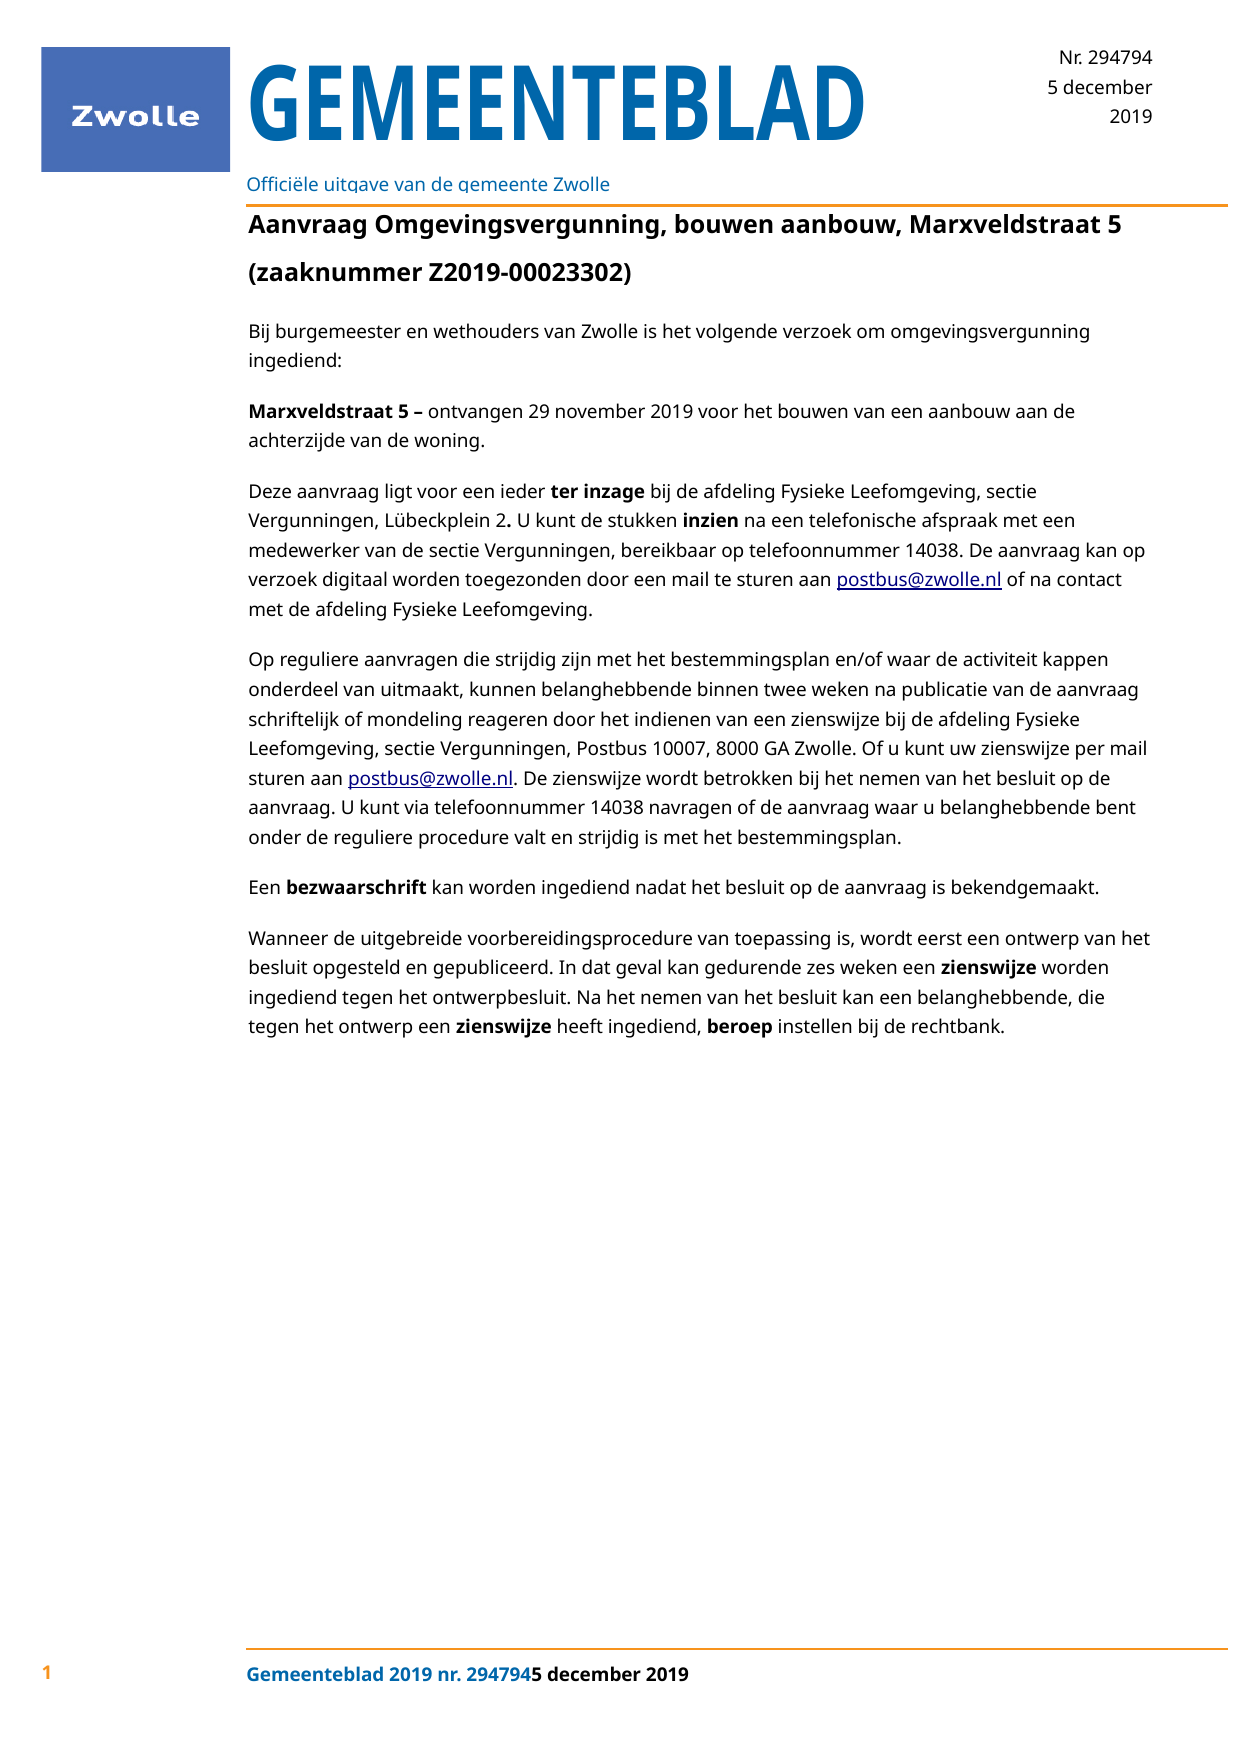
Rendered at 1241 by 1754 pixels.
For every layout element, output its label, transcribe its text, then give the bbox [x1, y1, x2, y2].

text Op reguliere aanvragen die strijdig zijn met het bestemmingsplan en/of waar de activiteit kappen onderdeel van uitmaakt, kunnen belanghebbende binnen twee weken na publicatie van de aanvraag schriftelijk of mondeling reageren door het indienen van een zienswijze bij de afdeling Fysieke Leefomgeving, sectie Vergunningen, Postbus 10007, 8000 GA Zwolle. Of u kunt uw zienswijze per mail sturen aan postbus@zwolle.nl. De zienswijze wordt betrokken bij het nemen van het besluit op de aanvraag. U kunt via telefoonnummer 14038 navragen of de aanvraag waar u belanghebbende bent onder de reguliere procedure valt en strijdig is met het bestemmingsplan. [248, 647, 1152, 850]
text Marxveldstraat 5 – ontvangen 29 november 2019 voor het bouwen van een aanbouw aan de achterzijde van de woning. [248, 398, 1152, 453]
text Wanneer de uitgebreide voorbereidingsprocedure van toepassing is, wordt eerst een ontwerp van het besluit opgesteld en gepubliceerd. In dat geval kan gedurende zes weken een zienswijze worden ingediend tegen het ontwerpbesluit. Na het nemen van het besluit kan een belanghebbende, die tegen het ontwerp een zienswijze heeft ingediend, beroep instellen bij de rechtbank. [248, 925, 1152, 1039]
text Een bezwaarschrift kan worden ingediend nadat het besluit op de aanvraag is bekendgemaakt. [248, 874, 1152, 900]
text Deze aanvraag ligt voor een ieder ter inzage bij de afdeling Fysieke Leefomgeving, sectie Vergunningen, Lübeckplein 2. U kunt de stukken inzien na een telefonische afspraak met een medewerker van de sectie Vergunningen, bereikbaar op telefoonnummer 14038. De aanvraag kan op verzoek digitaal worden toegezonden door een mail te sturen aan postbus@zwolle.nl of na contact met de afdeling Fysieke Leefomgeving. [248, 478, 1152, 622]
picture [41, 47, 231, 172]
text Bij burgemeester en wethouders van Zwolle is het volgende verzoek om omgevingsvergunning ingediend: [248, 318, 1152, 373]
text Aanvraag Omgevingsvergunning, bouwen aanbouw, Marxveldstraat 5 (zaaknummer Z2019-00023302) [248, 207, 1152, 288]
